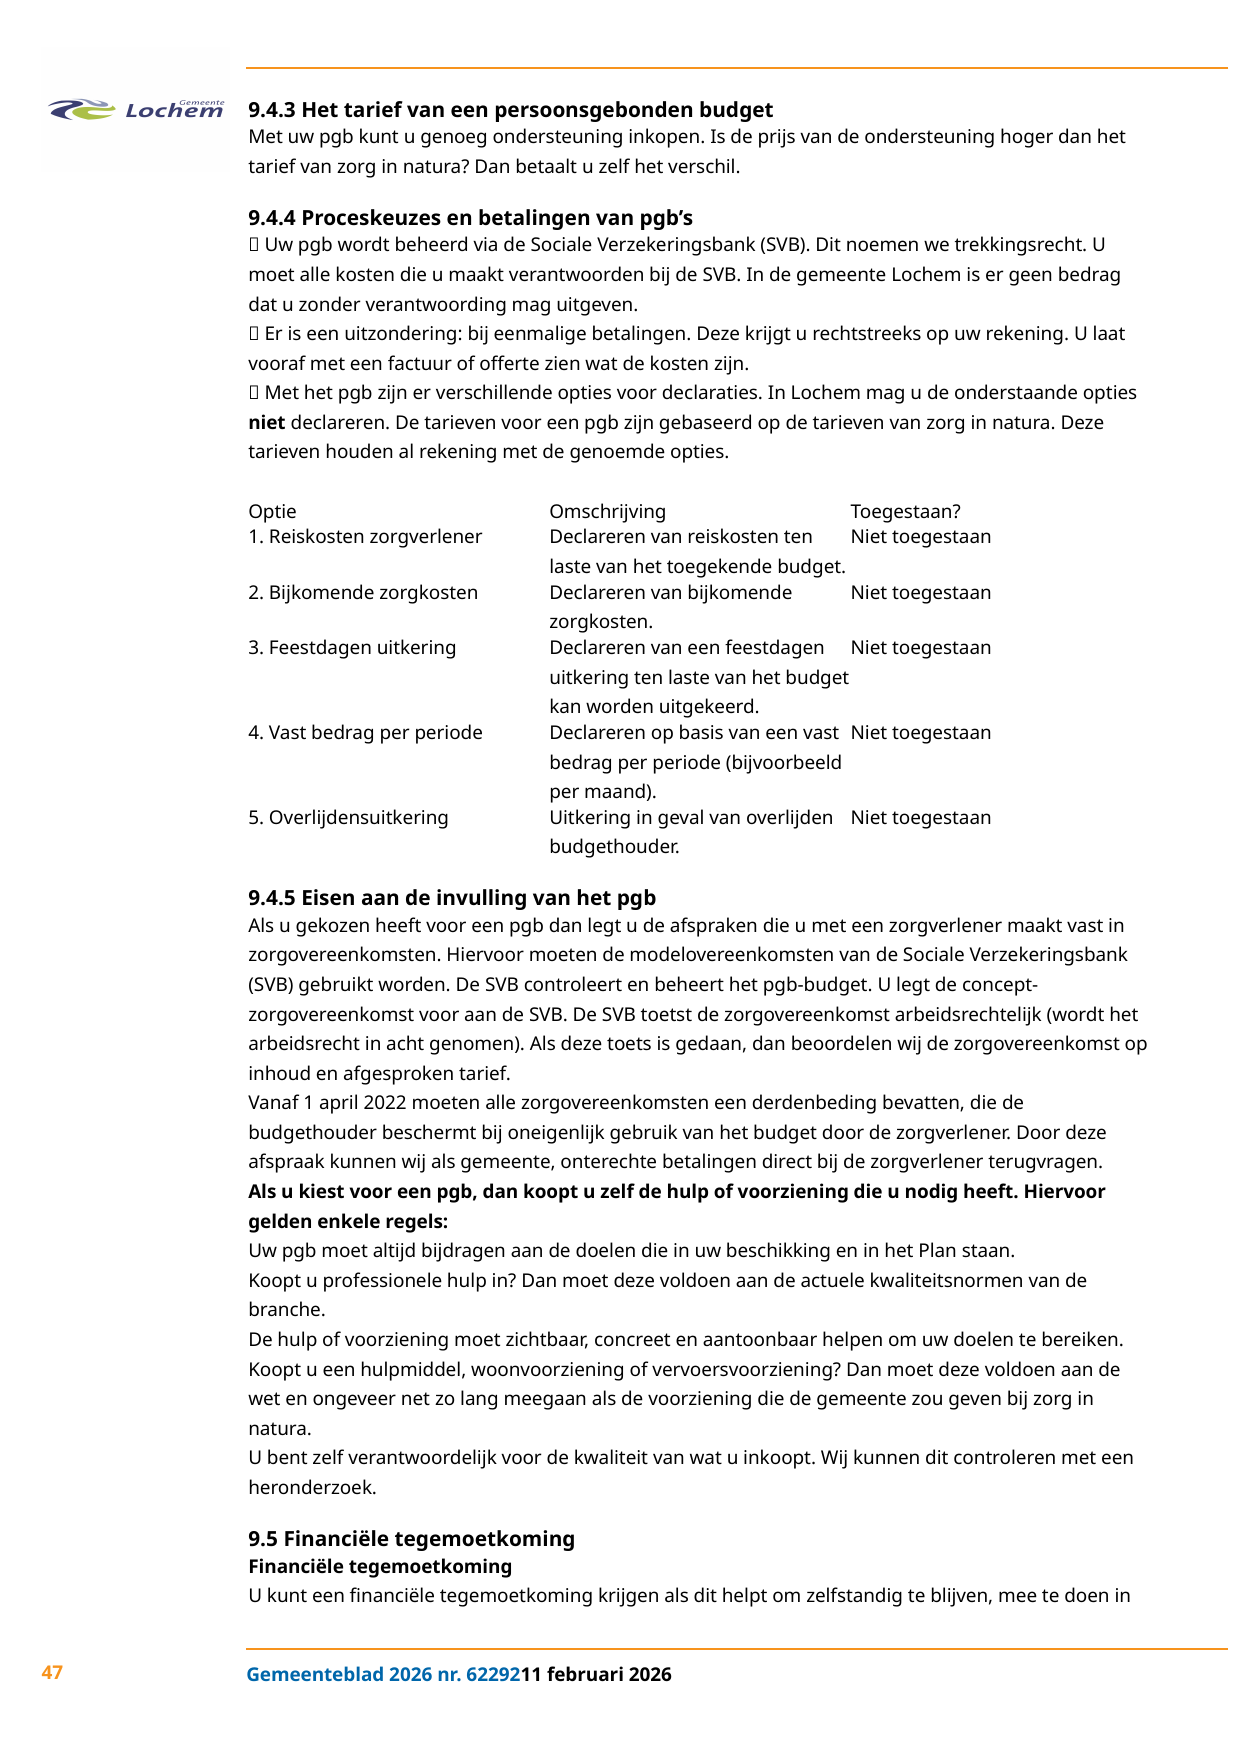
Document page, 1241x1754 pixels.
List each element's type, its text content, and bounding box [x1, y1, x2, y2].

picture [41, 47, 231, 172]
text Koopt u een hulpmiddel, woonvoorziening of vervoersvoorziening? Dan moet deze voldoen aan de wet en ongeveer net zo lang meegaan als de voorziening die de gemeente zou geven bij zorg in natura. [248, 1356, 1152, 1441]
text 9.5 Financiële tegemoetkoming [248, 1524, 1152, 1553]
table_cell Declareren van bijkomende zorgkosten. [549, 579, 850, 634]
table_cell Declareren op basis van een vast bedrag per periode (bijvoorbeeld per maand). [549, 719, 850, 804]
table_cell Niet toegestaan [850, 634, 1152, 719]
table_cell 3. Feestdagen uitkering [248, 634, 549, 719]
table_cell 2. Bijkomende zorgkosten [248, 579, 549, 634]
text  Met het pgb zijn er verschillende opties voor declaraties. In Lochem mag u de onderstaande opties niet declareren. De tarieven voor een pgb zijn gebaseerd op de tarieven van zorg in natura. Deze tarieven houden al rekening met de genoemde opties. [248, 379, 1152, 464]
table_cell 4. Vast bedrag per periode [248, 719, 549, 804]
table_cell Declareren van een feestdagen uitkering ten laste van het budget kan worden uitgekeerd. [549, 634, 850, 719]
text Financiële tegemoetkoming [248, 1553, 1152, 1579]
text Als u gekozen heeft voor een pgb dan legt u de afspraken die u met een zorgverlener maakt vast in zorgovereenkomsten. Hiervoor moeten de modelovereenkomsten van de Sociale Verzekeringsbank (SVB) gebruikt worden. De SVB controleert en beheert het pgb-budget. U legt de concept-zorgovereenkomst voor aan de SVB. De SVB toetst de zorgovereenkomst arbeidsrechtelijk (wordt het arbeidsrecht in acht genomen). Als deze toets is gedaan, dan beoordelen wij de zorgovereenkomst op inhoud en afgesproken tarief. [248, 912, 1152, 1086]
table_cell Niet toegestaan [850, 579, 1152, 634]
text 9.4.4 Proceskeuzes en betalingen van pgb’s [248, 203, 1152, 232]
table_cell Niet toegestaan [850, 804, 1152, 859]
text U bent zelf verantwoordelijk voor de kwaliteit van wat u inkoopt. Wij kunnen dit controleren met een heronderzoek. [248, 1444, 1152, 1500]
text Uw pgb moet altijd bijdragen aan de doelen die in uw beschikking en in het Plan staan. [248, 1237, 1152, 1263]
table_header Toegestaan? [850, 498, 1152, 524]
table_cell Declareren van reiskosten ten laste van het toegekende budget. [549, 524, 850, 579]
text Met uw pgb kunt u genoeg ondersteuning inkopen. Is de prijs van de ondersteuning hoger dan het tarief van zorg in natura? Dan betaalt u zelf het verschil. [248, 123, 1152, 178]
table_cell Niet toegestaan [850, 524, 1152, 579]
table_cell Uitkering in geval van overlijden budgethouder. [549, 804, 850, 859]
table_header Omschrijving [549, 498, 850, 524]
text 9.4.3 Het tarief van een persoonsgebonden budget [248, 95, 1152, 123]
text  Uw pgb wordt beheerd via de Sociale Verzekeringsbank (SVB). Dit noemen we trekkingsrecht. U moet alle kosten die u maakt verantwoorden bij de SVB. In de gemeente Lochem is er geen bedrag dat u zonder verantwoording mag uitgeven. [248, 232, 1152, 317]
table_cell 5. Overlijdensuitkering [248, 804, 549, 859]
text Als u kiest voor een pgb, dan koopt u zelf de hulp of voorziening die u nodig heeft. Hiervoor gelden enkele regels: [248, 1178, 1152, 1233]
text  Er is een uitzondering: bij eenmalige betalingen. Deze krijgt u rechtstreeks op uw rekening. U laat vooraf met een factuur of offerte zien wat de kosten zijn. [248, 320, 1152, 376]
text Koopt u professionele hulp in? Dan moet deze voldoen aan de actuele kwaliteitsnormen van de branche. [248, 1267, 1152, 1322]
text U kunt een financiële tegemoetkoming krijgen als dit helpt om zelfstandig te blijven, mee te doen in [248, 1582, 1152, 1608]
text 9.4.5 Eisen aan de invulling van het pgb [248, 883, 1152, 912]
text Vanaf 1 april 2022 moeten alle zorgovereenkomsten een derdenbeding bevatten, die de budgethouder beschermt bij oneigenlijk gebruik van het budget door de zorgverlener. Door deze afspraak kunnen wij als gemeente, onterechte betalingen direct bij de zorgverlener terugvragen. [248, 1089, 1152, 1174]
table_cell 1. Reiskosten zorgverlener [248, 524, 549, 579]
text De hulp of voorziening moet zichtbaar, concreet en aantoonbaar helpen om uw doelen te bereiken. [248, 1326, 1152, 1352]
table_cell Niet toegestaan [850, 719, 1152, 804]
table_header Optie [248, 498, 549, 524]
